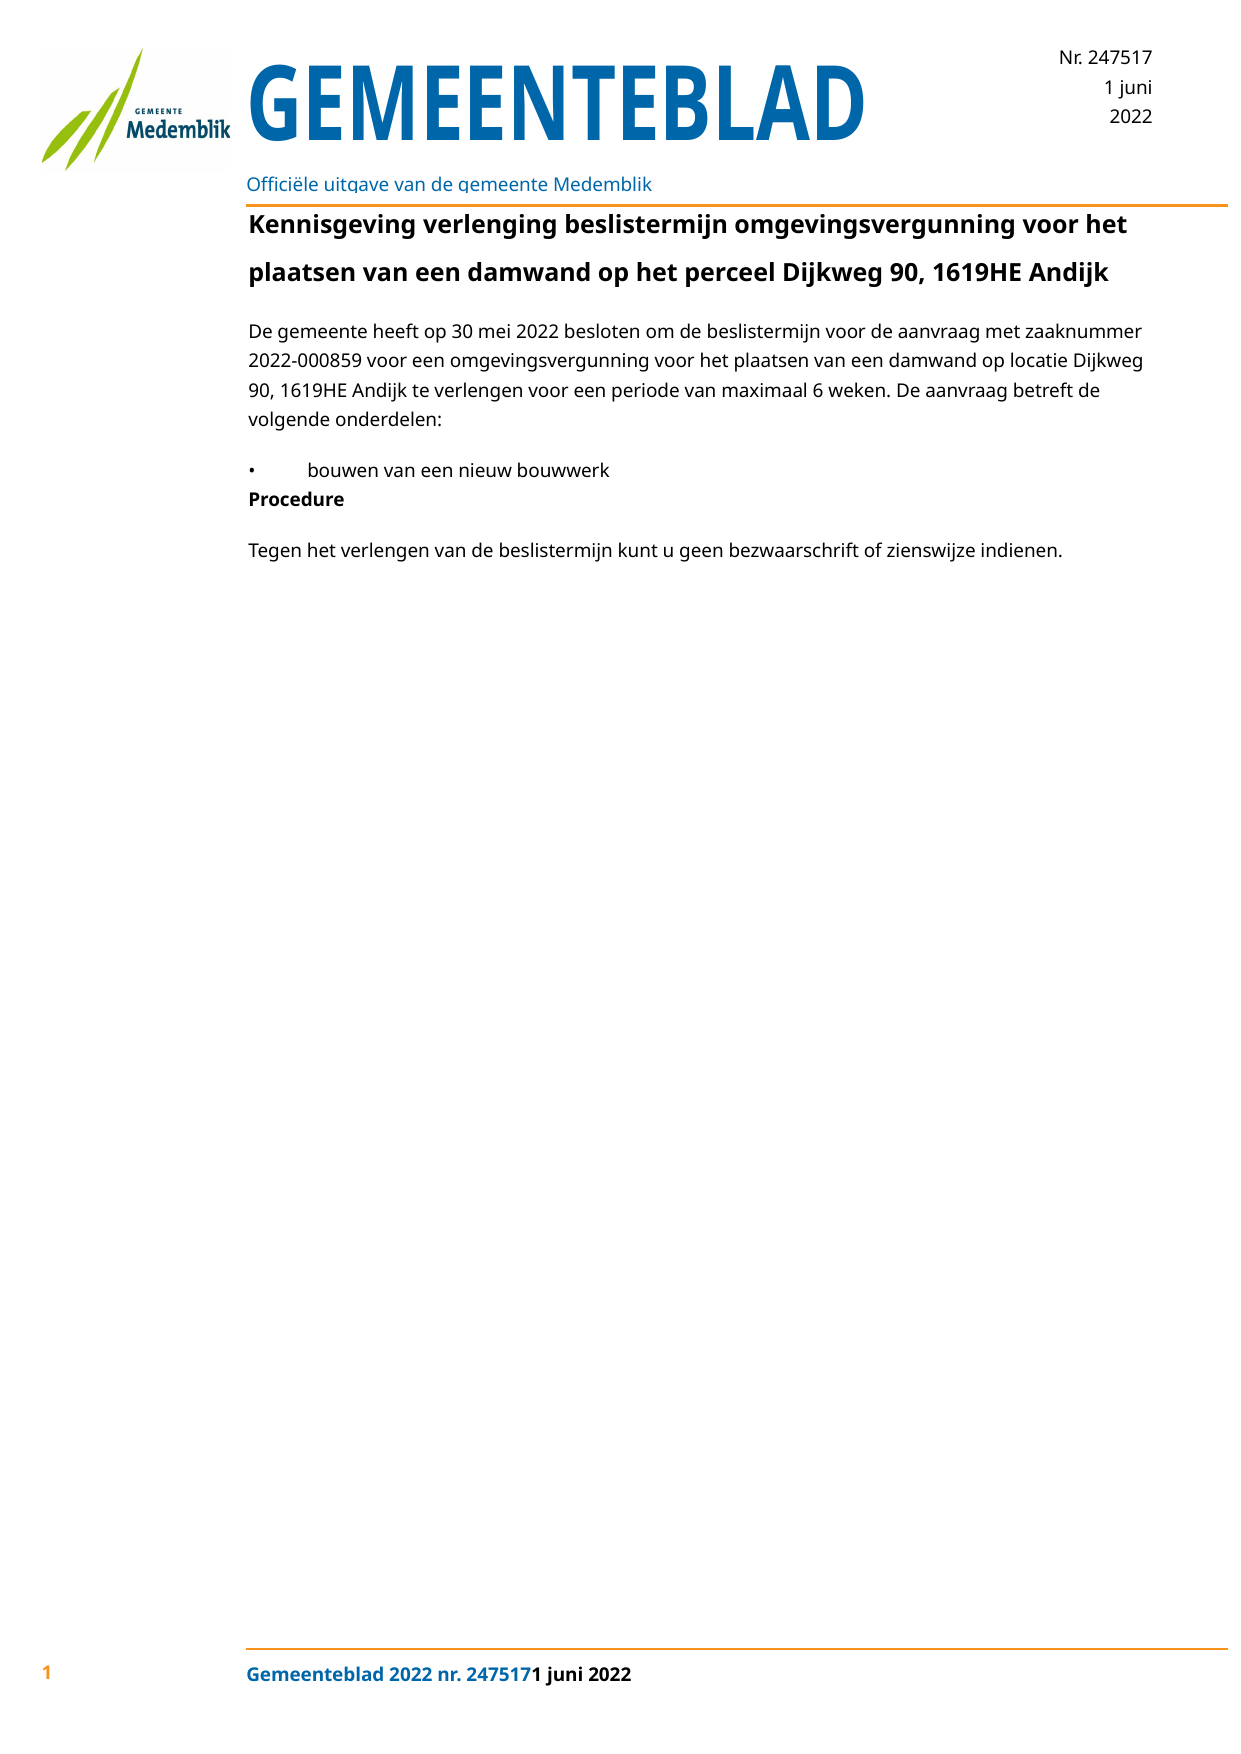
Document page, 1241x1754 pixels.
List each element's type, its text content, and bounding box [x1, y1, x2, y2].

text Kennisgeving verlenging beslistermijn omgevingsvergunning voor het plaatsen van een damwand op het perceel Dijkweg 90, 1619HE Andijk [248, 207, 1152, 288]
text Tegen het verlengen van de beslistermijn kunt u geen bezwaarschrift of zienswijze indienen. [248, 537, 1152, 563]
picture [41, 47, 231, 172]
text Procedure [248, 487, 1152, 512]
list bouwen van een nieuw bouwwerk [248, 457, 1152, 483]
text De gemeente heeft op 30 mei 2022 besloten om de beslistermijn voor de aanvraag met zaaknummer 2022-000859 voor een omgevingsvergunning voor het plaatsen van een damwand op locatie Dijkweg 90, 1619HE Andijk te verlengen voor een periode van maximaal 6 weken. De aanvraag betreft de volgende onderdelen: [248, 318, 1152, 432]
